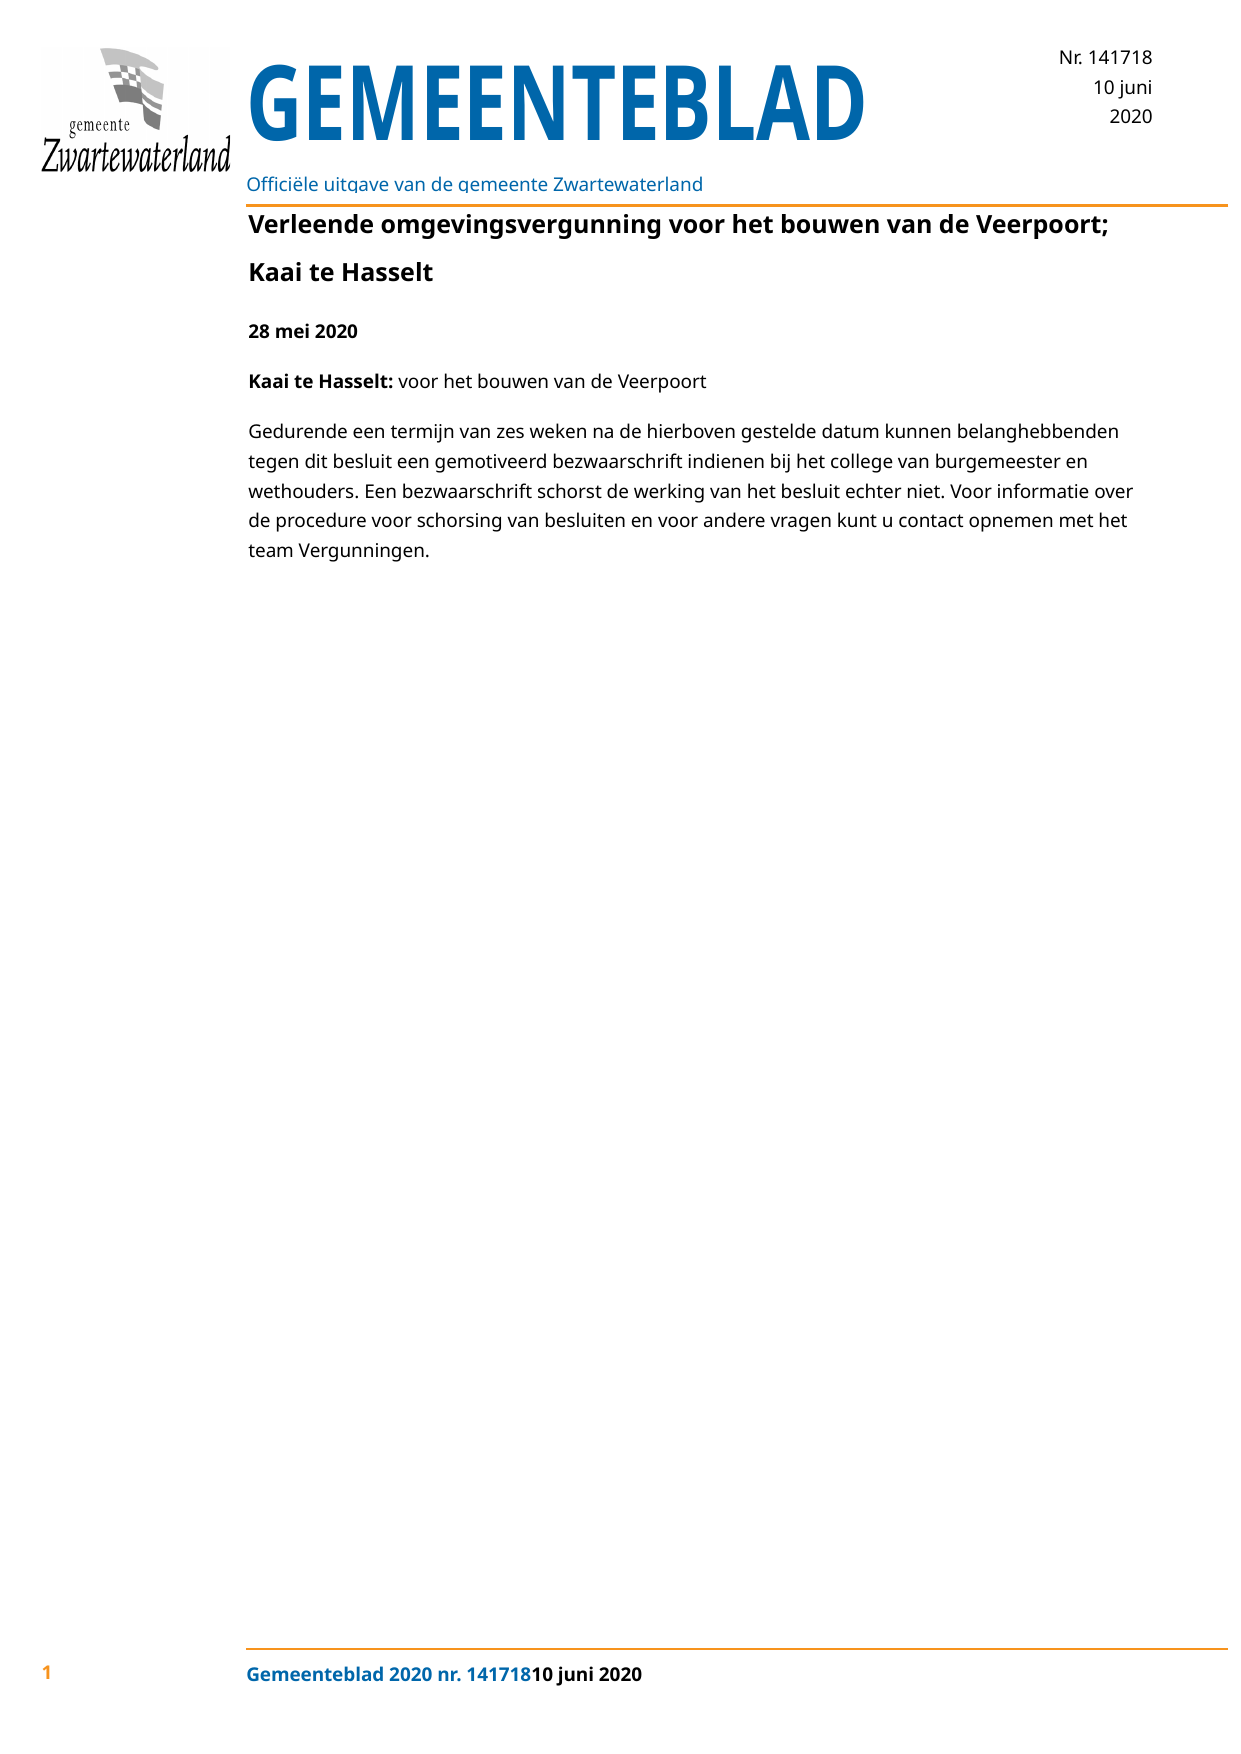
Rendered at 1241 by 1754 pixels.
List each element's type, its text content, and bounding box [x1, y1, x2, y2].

text 28 mei 2020 [248, 318, 1152, 344]
text Gedurende een termijn van zes weken na de hierboven gestelde datum kunnen belanghebbenden tegen dit besluit een gemotiveerd bezwaarschrift indienen bij het college van burgemeester en wethouders. Een bezwaarschrift schorst de werking van het besluit echter niet. Voor informatie over de procedure voor schorsing van besluiten en voor andere vragen kunt u contact opnemen met het team Vergunningen. [248, 419, 1152, 563]
text Kaai te Hasselt: voor het bouwen van de Veerpoort [248, 368, 1152, 394]
text Verleende omgevingsvergunning voor het bouwen van de Veerpoort; Kaai te Hasselt [248, 207, 1152, 288]
picture [41, 47, 231, 172]
